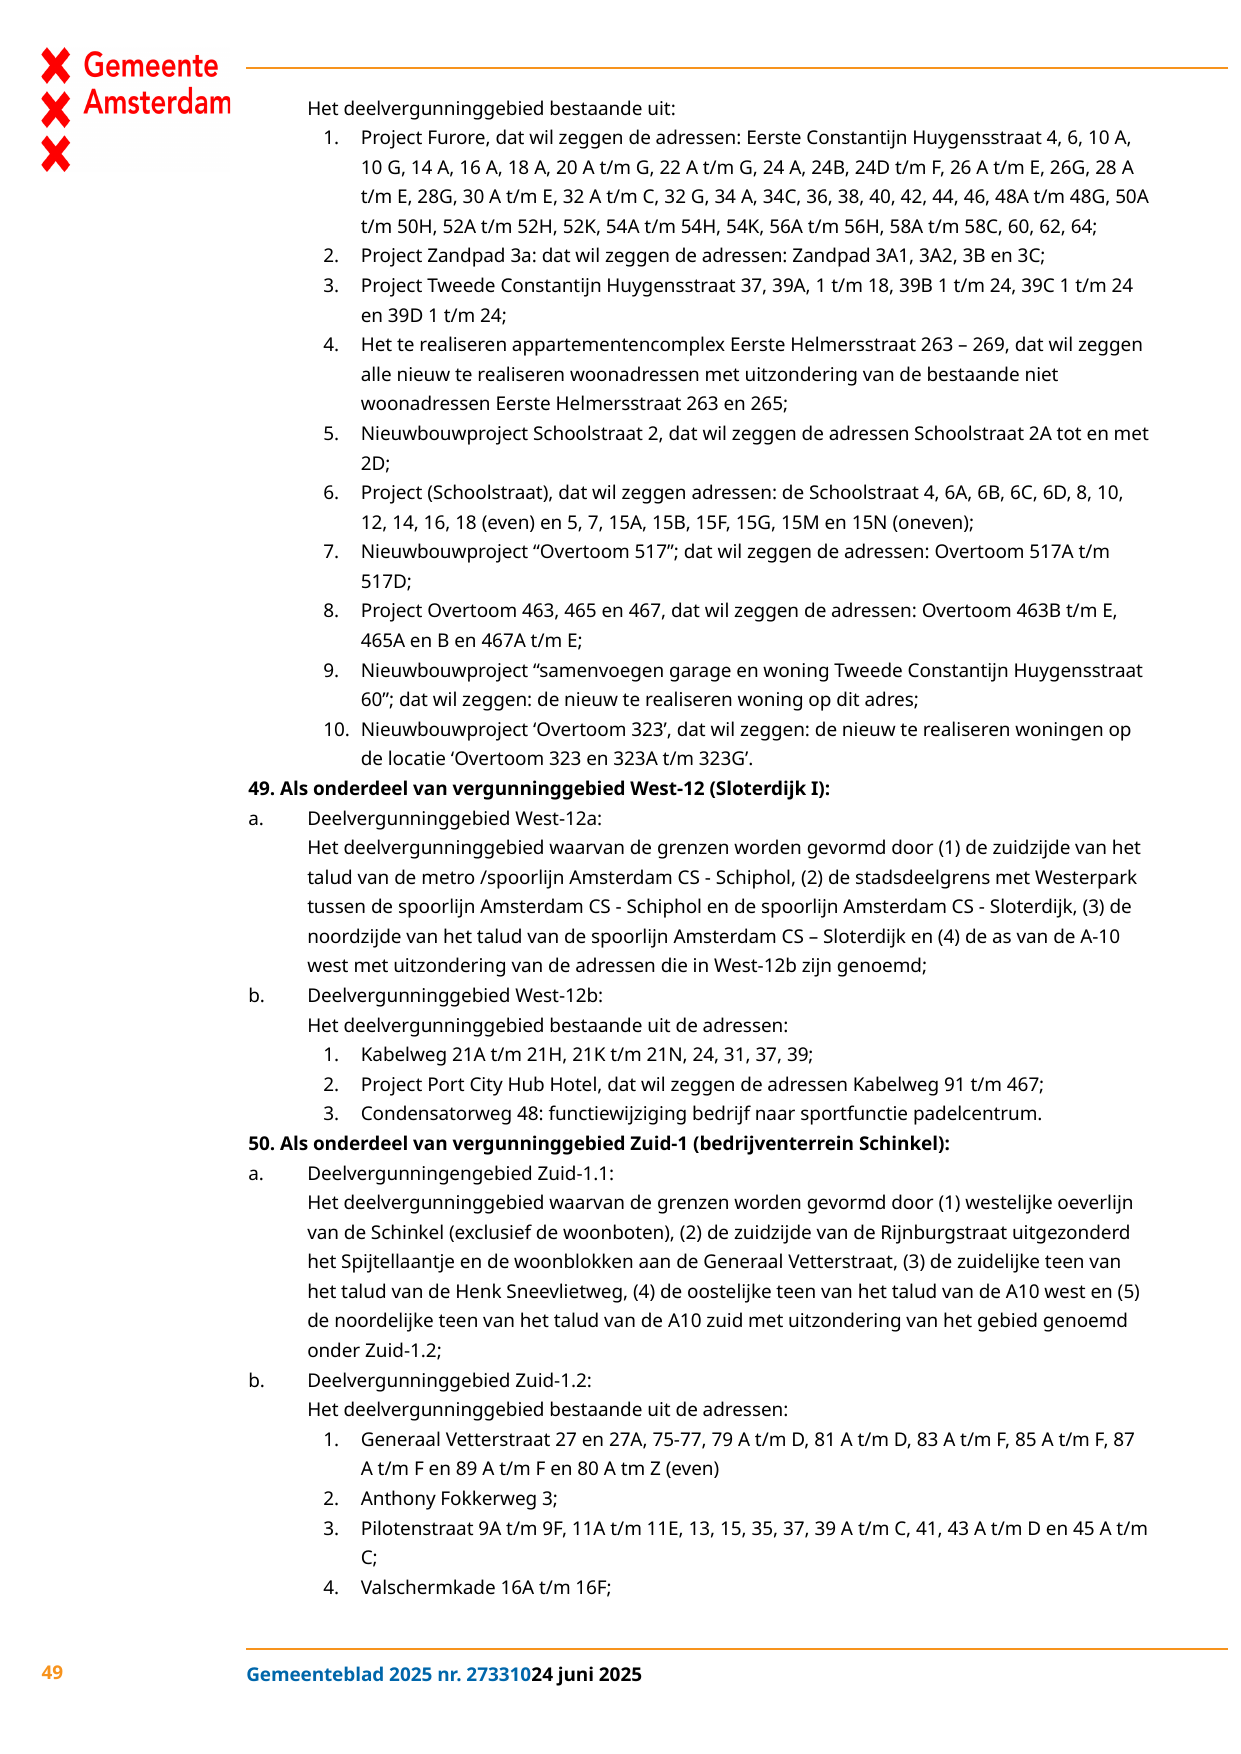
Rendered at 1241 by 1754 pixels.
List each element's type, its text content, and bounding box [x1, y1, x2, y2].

list Pilotenstraat 9A t/m 9F, 11A t/m 11E, 13, 15, 35, 37, 39 A t/m C, 41, 43 A t/m D en 45 A t/m C; [323, 1515, 1152, 1570]
list Project Port City Hub Hotel, dat wil zeggen de adressen Kabelweg 91 t/m 467; [323, 1071, 1152, 1097]
list Het deelvergunninggebied waarvan de grenzen worden gevormd door (1) de zuidzijde van het talud van de metro /spoorlijn Amsterdam CS - Schiphol, (2) de stadsdeelgrens met Westerpark tussen de spoorlijn Amsterdam CS - Schiphol en de spoorlijn Amsterdam CS - Sloterdijk, (3) de noordzijde van het talud van de spoorlijn Amsterdam CS – Sloterdijk en (4) de as van de A-10 west met uitzondering van de adressen die in West-12b zijn genoemd; [248, 834, 1152, 978]
list Deelvergunningengebied Zuid-1.1: [248, 1160, 1152, 1186]
list Nieuwbouwproject “samenvoegen garage en woning Tweede Constantijn Huygensstraat 60”; dat wil zeggen: de nieuw te realiseren woning op dit adres; [323, 657, 1152, 712]
list Het deelvergunninggebied bestaande uit de adressen: [248, 1012, 1152, 1038]
list Generaal Vetterstraat 27 en 27A, 75-77, 79 A t/m D, 81 A t/m D, 83 A t/m F, 85 A t/m F, 87 A t/m F en 89 A t/m F en 80 A tm Z (even) [323, 1426, 1152, 1481]
list Nieuwbouwproject Schoolstraat 2, dat wil zeggen de adressen Schoolstraat 2A tot en met 2D; [323, 420, 1152, 476]
list Deelvergunninggebied West-12b: [248, 982, 1152, 1008]
list Project Furore, dat wil zeggen de adressen: Eerste Constantijn Huygensstraat 4, 6, 10 A, 10 G, 14 A, 16 A, 18 A, 20 A t/m G, 22 A t/m G, 24 A, 24B, 24D t/m F, 26 A t/m E, 26G, 28 A t/m E, 28G, 30 A t/m E, 32 A t/m C, 32 G, 34 A, 34C, 36, 38, 40, 42, 44, 46, 48A t/m 48G, 50A t/m 50H, 52A t/m 52H, 52K, 54A t/m 54H, 54K, 56A t/m 56H, 58A t/m 58C, 60, 62, 64; [323, 124, 1152, 239]
list Project Zandpad 3a: dat wil zeggen de adressen: Zandpad 3A1, 3A2, 3B en 3C; [323, 243, 1152, 268]
list Het deelvergunninggebied bestaande uit: [248, 95, 1152, 121]
list Valschermkade 16A t/m 16F; [323, 1574, 1152, 1600]
list Het te realiseren appartementencomplex Eerste Helmersstraat 263 – 269, dat wil zeggen alle nieuw te realiseren woonadressen met uitzondering van de bestaande niet woonadressen Eerste Helmersstraat 263 en 265; [323, 331, 1152, 416]
list Nieuwbouwproject ‘Overtoom 323’, dat wil zeggen: de nieuw te realiseren woningen op de locatie ‘Overtoom 323 en 323A t/m 323G’. [323, 716, 1152, 771]
list Deelvergunninggebied Zuid-1.2: [248, 1367, 1152, 1393]
text 49. Als onderdeel van vergunninggebied West-12 (Sloterdijk I): [248, 775, 1152, 801]
list Condensatorweg 48: functiewijziging bedrijf naar sportfunctie padelcentrum. [323, 1101, 1152, 1126]
list Project Overtoom 463, 465 en 467, dat wil zeggen de adressen: Overtoom 463B t/m E, 465A en B en 467A t/m E; [323, 598, 1152, 653]
text 50. Als onderdeel van vergunninggebied Zuid-1 (bedrijventerrein Schinkel): [248, 1130, 1152, 1156]
list Nieuwbouwproject “Overtoom 517”; dat wil zeggen de adressen: Overtoom 517A t/m 517D; [323, 538, 1152, 594]
list Het deelvergunninggebied waarvan de grenzen worden gevormd door (1) westelijke oeverlijn van de Schinkel (exclusief de woonboten), (2) de zuidzijde van de Rijnburgstraat uitgezonderd het Spijtellaantje en de woonblokken aan de Generaal Vetterstraat, (3) de zuidelijke teen van het talud van de Henk Sneevlietweg, (4) de oostelijke teen van het talud van de A10 west en (5) de noordelijke teen van het talud van de A10 zuid met uitzondering van het gebied genoemd onder Zuid-1.2; [248, 1189, 1152, 1363]
list Project Tweede Constantijn Huygensstraat 37, 39A, 1 t/m 18, 39B 1 t/m 24, 39C 1 t/m 24 en 39D 1 t/m 24; [323, 272, 1152, 328]
list Project (Schoolstraat), dat wil zeggen adressen: de Schoolstraat 4, 6A, 6B, 6C, 6D, 8, 10, 12, 14, 16, 18 (even) en 5, 7, 15A, 15B, 15F, 15G, 15M en 15N (oneven); [323, 479, 1152, 535]
list Kabelweg 21A t/m 21H, 21K t/m 21N, 24, 31, 37, 39; [323, 1041, 1152, 1067]
list Deelvergunninggebied West-12a: [248, 805, 1152, 831]
picture [41, 47, 231, 172]
list Het deelvergunninggebied bestaande uit de adressen: [248, 1396, 1152, 1422]
list Anthony Fokkerweg 3; [323, 1485, 1152, 1511]
